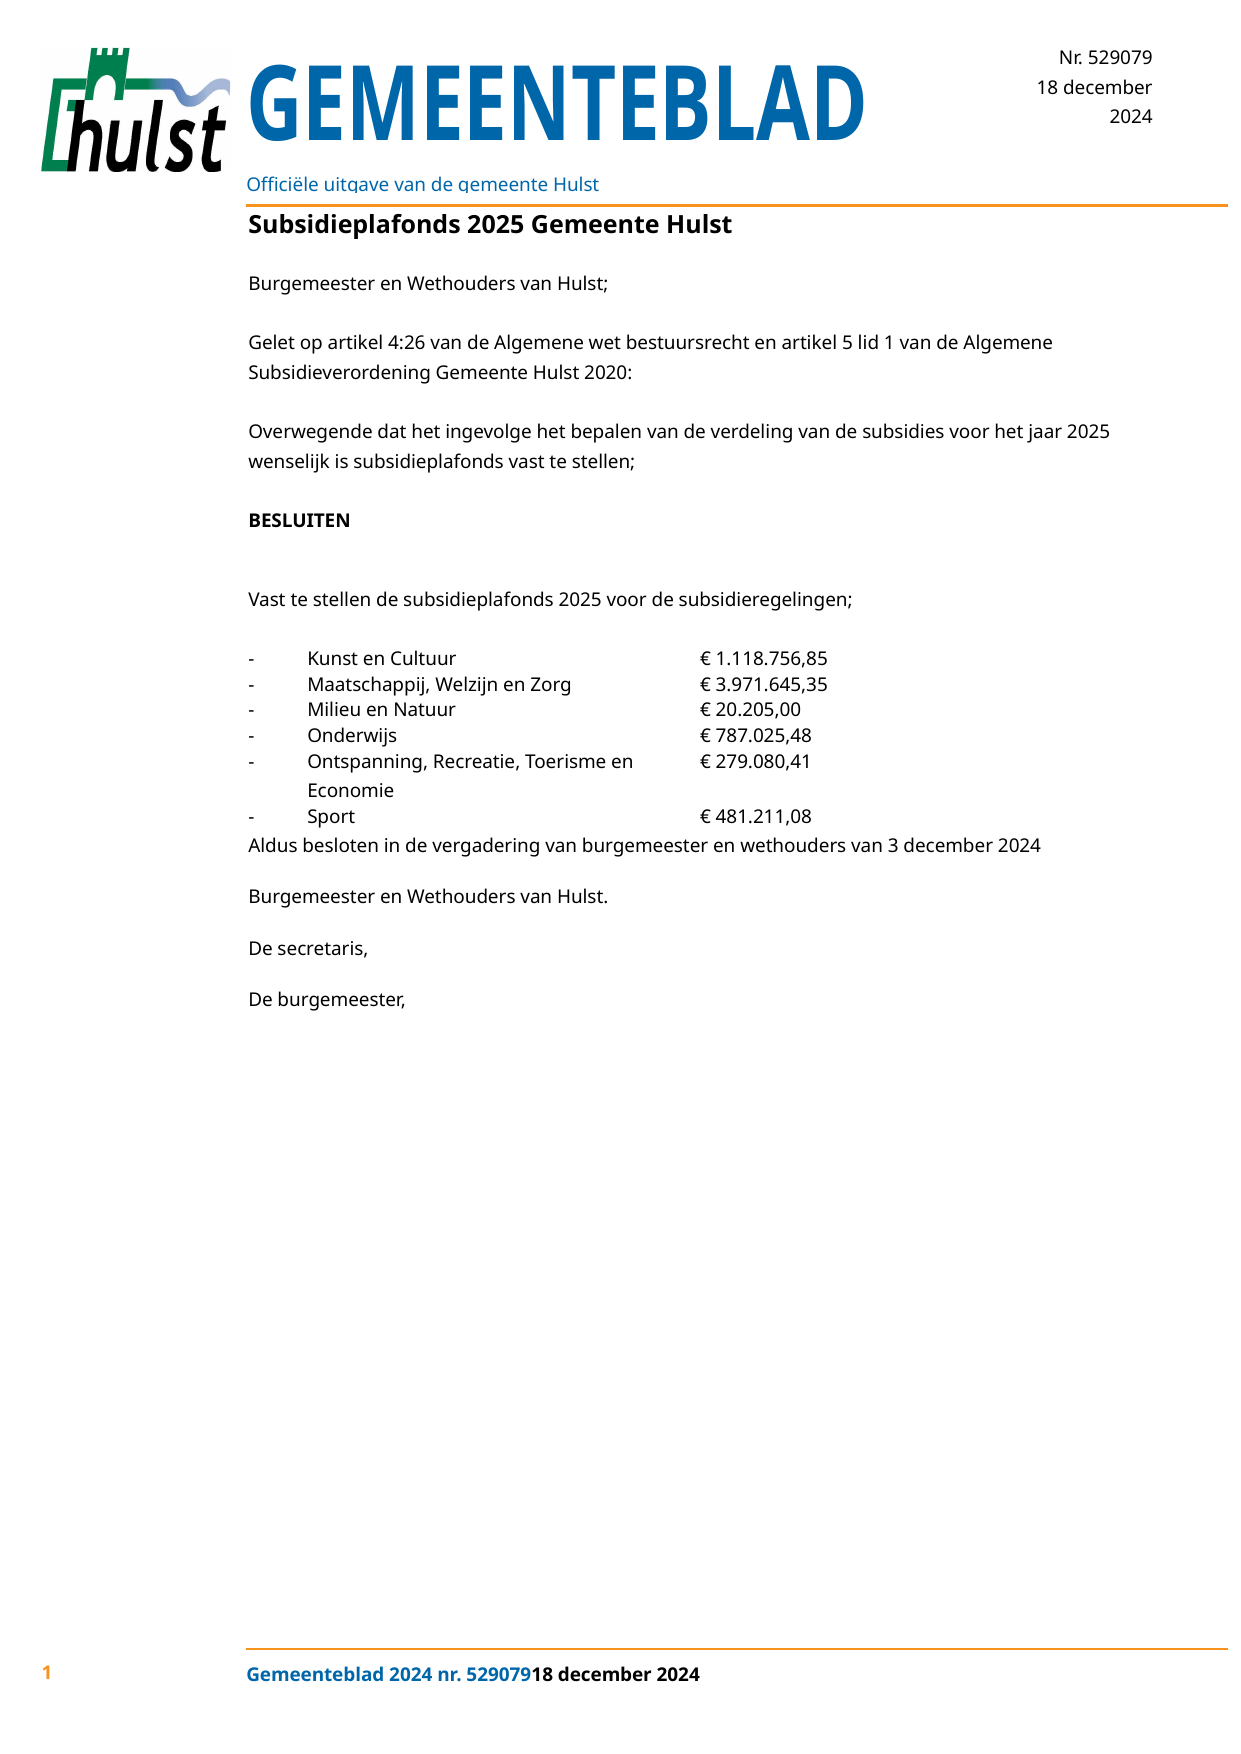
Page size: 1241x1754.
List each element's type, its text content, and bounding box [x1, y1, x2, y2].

table_cell € 20.205,00 [700, 697, 1152, 722]
table_cell Milieu en Natuur [248, 697, 700, 722]
text Burgemeester en Wethouders van Hulst. [248, 884, 1152, 909]
table_cell € 3.971.645,35 [700, 671, 1152, 697]
table_cell Ontspanning, Recreatie, Toerisme en Economie [248, 748, 700, 803]
table_header € 1.118.756,85 [700, 645, 1152, 671]
table_cell Maatschappij, Welzijn en Zorg [248, 671, 700, 697]
text Aldus besloten in de vergadering van burgemeester en wethouders van 3 december 2024 [248, 832, 1152, 858]
table_header Kunst en Cultuur [248, 645, 700, 671]
text BESLUITEN [248, 507, 1152, 533]
text Subsidieplafonds 2025 Gemeente Hulst [248, 207, 1152, 241]
table_cell € 279.080,41 [700, 748, 1152, 803]
table_cell Sport [248, 803, 700, 829]
table_cell € 787.025,48 [700, 722, 1152, 748]
text De secretaris, [248, 935, 1152, 961]
picture [41, 47, 231, 172]
table_cell € 481.211,08 [700, 803, 1152, 829]
table_cell Onderwijs [248, 722, 700, 748]
text De burgemeester, [248, 987, 1152, 1012]
text Vast te stellen de subsidieplafonds 2025 voor de subsidieregelingen; [248, 586, 1152, 612]
text Overwegende dat het ingevolge het bepalen van de verdeling van de subsidies voor het jaar 2025 wenselijk is subsidieplafonds vast te stellen; [248, 418, 1152, 473]
text Gelet op artikel 4:26 van de Algemene wet bestuursrecht en artikel 5 lid 1 van de Algemene Subsidieverordening Gemeente Hulst 2020: [248, 329, 1152, 385]
text Burgemeester en Wethouders van Hulst; [248, 270, 1152, 296]
